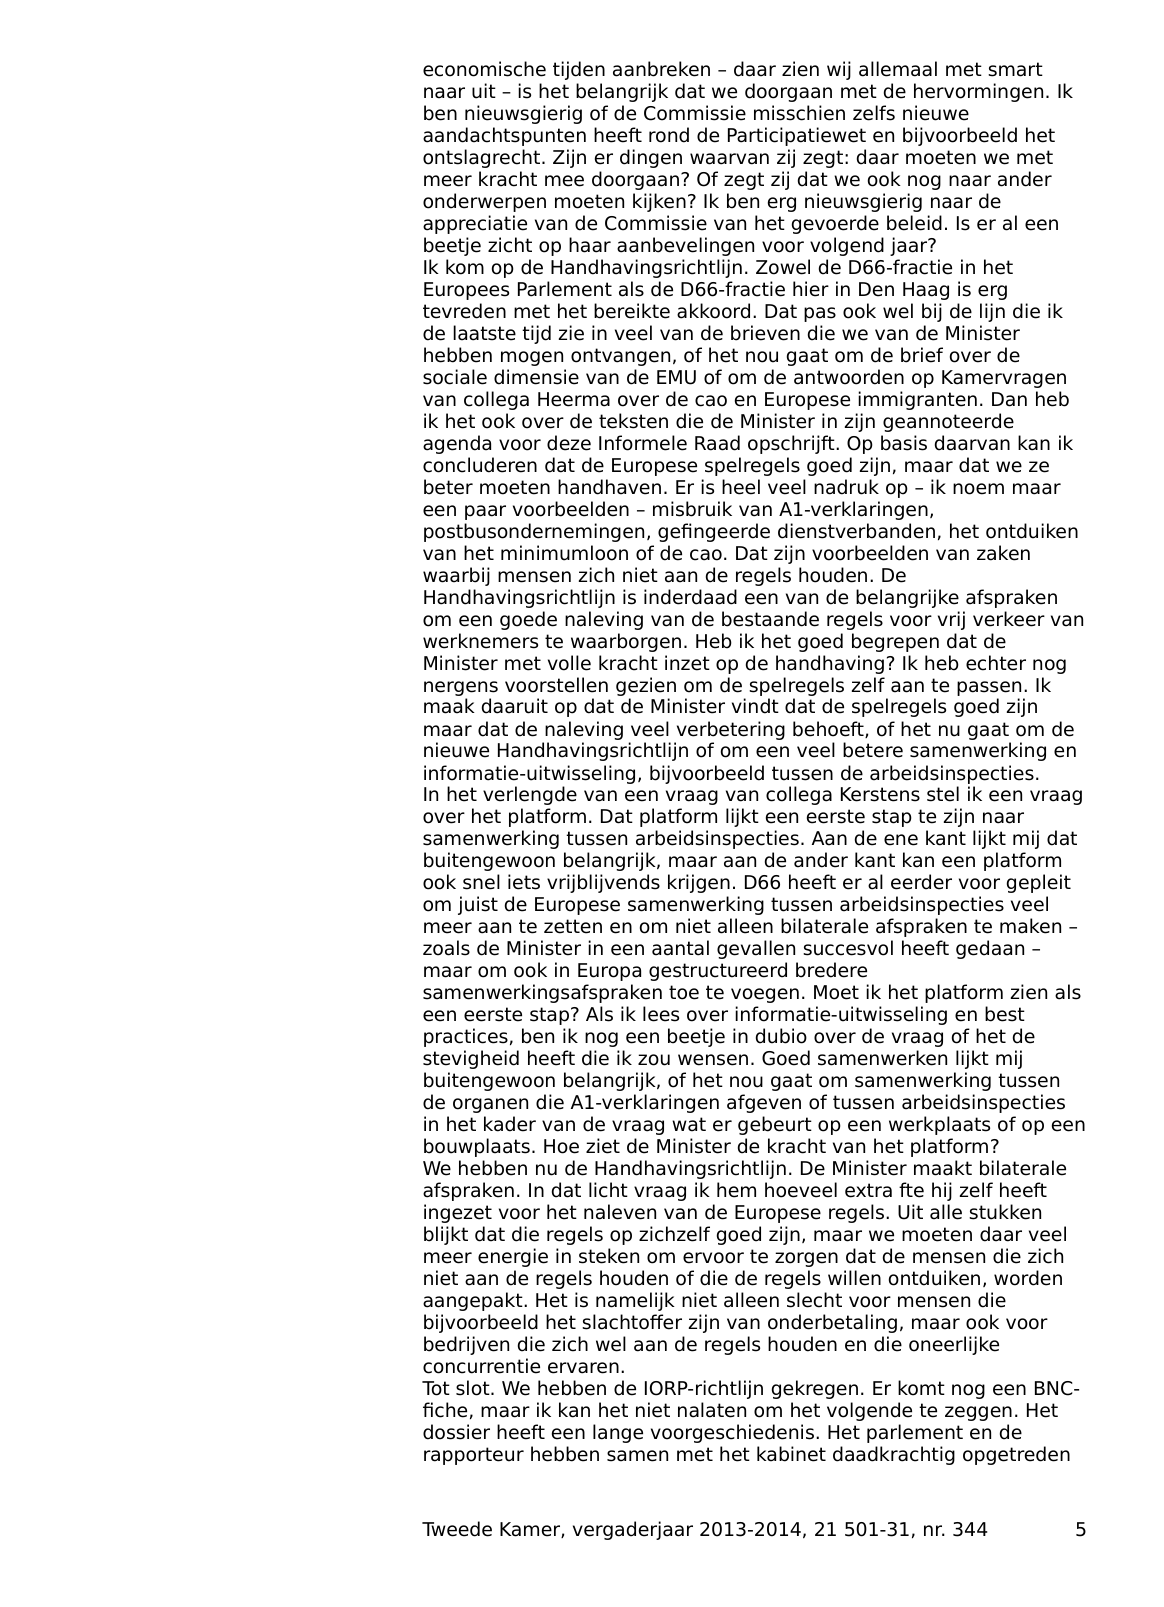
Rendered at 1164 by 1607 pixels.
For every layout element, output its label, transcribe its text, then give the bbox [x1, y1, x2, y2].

text In het verlengde van een vraag van collega Kerstens stel ik een vraag over het platform. Dat platform lijkt een eerste stap te zijn naar samenwerking tussen arbeidsinspecties. Aan de ene kant lijkt mij dat buitengewoon belangrijk, maar aan de ander kant kan een platform ook snel iets vrijblijvends krijgen. D66 heeft er al eerder voor gepleit om juist de Europese samenwerking tussen arbeidsinspecties veel meer aan te zetten en om niet alleen bilaterale afspraken te maken – zoals de Minister in een aantal gevallen succesvol heeft gedaan – maar om ook in Europa gestructureerd bredere samenwerkingsafspraken toe te voegen. Moet ik het platform zien als een eerste stap? Als ik lees over informatie-uitwisseling en best practices, ben ik nog een beetje in dubio over de vraag of het de stevigheid heeft die ik zou wensen. Goed samenwerken lijkt mij buitengewoon belangrijk, of het nou gaat om samenwerking tussen de organen die A1-verklaringen afgeven of tussen arbeidsinspecties in het kader van de vraag wat er gebeurt op een werkplaats of op een bouwplaats. Hoe ziet de Minister de kracht van het platform? [422, 784, 1087, 1158]
text We hebben nu de Handhavingsrichtlijn. De Minister maakt bilaterale afspraken. In dat licht vraag ik hem hoeveel extra fte hij zelf heeft ingezet voor het naleven van de Europese regels. Uit alle stukken blijkt dat die regels op zichzelf goed zijn, maar we moeten daar veel meer energie in steken om ervoor te zorgen dat de mensen die zich niet aan de regels houden of die de regels willen ontduiken, worden aangepakt. Het is namelijk niet alleen slecht voor mensen die bijvoorbeeld het slachtoffer zijn van onderbetaling, maar ook voor bedrijven die zich wel aan de regels houden en die oneerlijke concurrentie ervaren. [422, 1158, 1087, 1378]
text economische tijden aanbreken – daar zien wij allemaal met smart naar uit – is het belangrijk dat we doorgaan met de hervormingen. Ik ben nieuwsgierig of de Commissie misschien zelfs nieuwe aandachtspunten heeft rond de Participatiewet en bijvoorbeeld het ontslagrecht. Zijn er dingen waarvan zij zegt: daar moeten we met meer kracht mee doorgaan? Of zegt zij dat we ook nog naar ander onderwerpen moeten kijken? Ik ben erg nieuwsgierig naar de appreciatie van de Commissie van het gevoerde beleid. Is er al een beetje zicht op haar aanbevelingen voor volgend jaar? [422, 59, 1087, 257]
text Tot slot. We hebben de IORP-richtlijn gekregen. Er komt nog een BNC-fiche, maar ik kan het niet nalaten om het volgende te zeggen. Het dossier heeft een lange voorgeschiedenis. Het parlement en de rapporteur hebben samen met het kabinet daadkrachtig opgetreden [422, 1378, 1087, 1466]
text Ik kom op de Handhavingsrichtlijn. Zowel de D66-fractie in het Europees Parlement als de D66-fractie hier in Den Haag is erg tevreden met het bereikte akkoord. Dat pas ook wel bij de lijn die ik de laatste tijd zie in veel van de brieven die we van de Minister hebben mogen ontvangen, of het nou gaat om de brief over de sociale dimensie van de EMU of om de antwoorden op Kamervragen van collega Heerma over de cao en Europese immigranten. Dan heb ik het ook over de teksten die de Minister in zijn geannoteerde agenda voor deze Informele Raad opschrijft. Op basis daarvan kan ik concluderen dat de Europese spelregels goed zijn, maar dat we ze beter moeten handhaven. Er is heel veel nadruk op – ik noem maar een paar voorbeelden – misbruik van A1-verklaringen, postbusondernemingen, gefingeerde dienstverbanden, het ontduiken van het minimumloon of de cao. Dat zijn voorbeelden van zaken waarbij mensen zich niet aan de regels houden. De Handhavingsrichtlijn is inderdaad een van de belangrijke afspraken om een goede naleving van de bestaande regels voor vrij verkeer van werknemers te waarborgen. Heb ik het goed begrepen dat de Minister met volle kracht inzet op de handhaving? Ik heb echter nog nergens voorstellen gezien om de spelregels zelf aan te passen. Ik maak daaruit op dat de Minister vindt dat de spelregels goed zijn maar dat de naleving veel verbetering behoeft, of het nu gaat om de nieuwe Handhavingsrichtlijn of om een veel betere samenwerking en informatie-uitwisseling, bijvoorbeeld tussen de arbeidsinspecties. [422, 257, 1087, 784]
